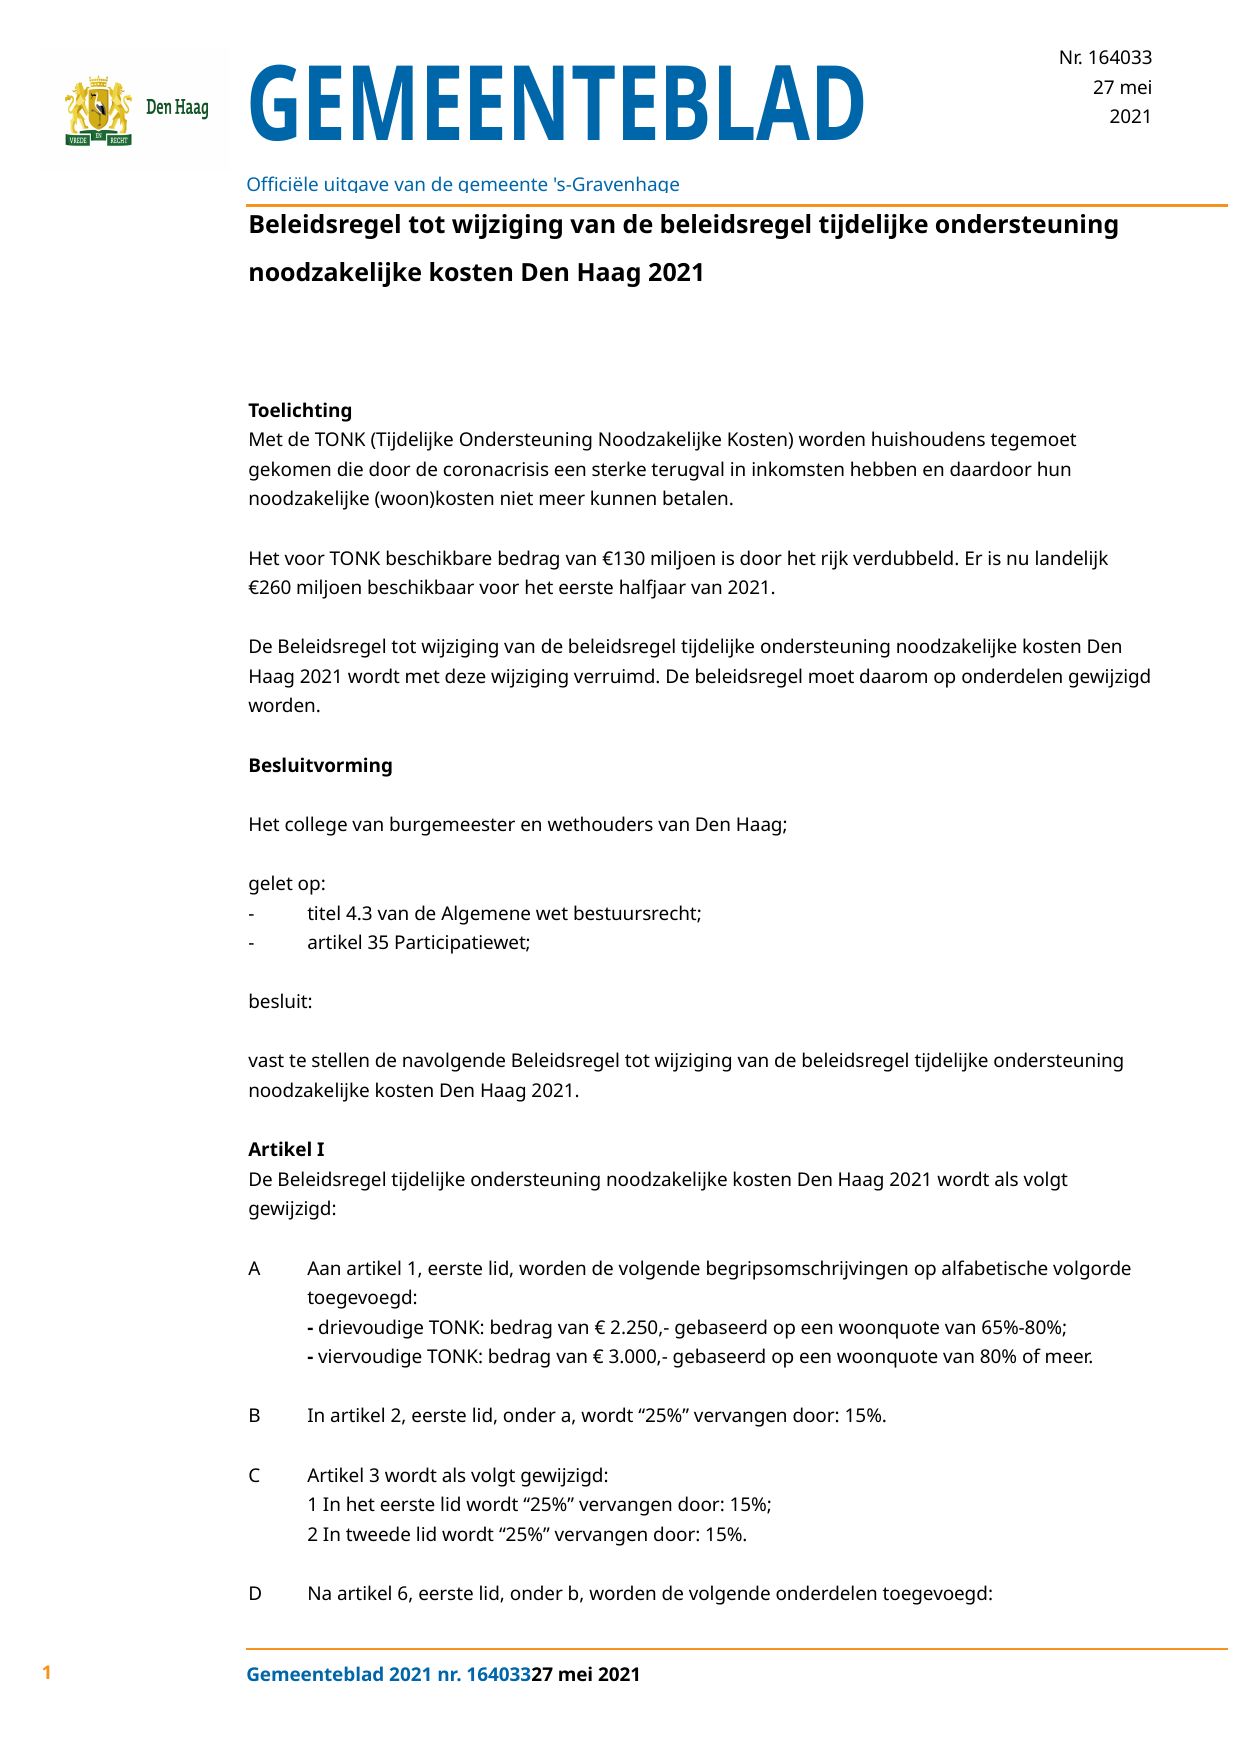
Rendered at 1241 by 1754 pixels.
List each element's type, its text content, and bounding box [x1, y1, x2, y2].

text besluit: [248, 988, 1152, 1014]
picture [41, 47, 231, 172]
list - viervoudige TONK: bedrag van € 3.000,- gebaseerd op een woonquote van 80% of meer. [248, 1343, 1152, 1369]
list Na artikel 6, eerste lid, onder b, worden de volgende onderdelen toegevoegd: [248, 1580, 1152, 1606]
text Het voor TONK beschikbare bedrag van €130 miljoen is door het rijk verdubbeld. Er is nu landelijk €260 miljoen beschikbaar voor het eerste halfjaar van 2021. [248, 545, 1152, 600]
list 2 In tweede lid wordt “25%” vervangen door: 15%. [248, 1521, 1152, 1547]
list 1 In het eerste lid wordt “25%” vervangen door: 15%; [248, 1491, 1152, 1517]
list titel 4.3 van de Algemene wet bestuursrecht; [248, 900, 1152, 925]
text Artikel I [248, 1136, 1152, 1162]
text Toelichting [248, 397, 1152, 422]
list artikel 35 Participatiewet; [248, 929, 1152, 955]
text Beleidsregel tot wijziging van de beleidsregel tijdelijke ondersteuning noodzakelijke kosten Den Haag 2021 [248, 207, 1152, 288]
text gelet op: [248, 870, 1152, 896]
list - drievoudige TONK: bedrag van € 2.250,- gebaseerd op een woonquote van 65%-80%; [248, 1314, 1152, 1339]
text De Beleidsregel tot wijziging van de beleidsregel tijdelijke ondersteuning noodzakelijke kosten Den Haag 2021 wordt met deze wijziging verruimd. De beleidsregel moet daarom op onderdelen gewijzigd worden. [248, 633, 1152, 718]
text Met de TONK (Tijdelijke Ondersteuning Noodzakelijke Kosten) worden huishoudens tegemoet gekomen die door de coronacrisis een sterke terugval in inkomsten hebben en daardoor hun noodzakelijke (woon)kosten niet meer kunnen betalen. [248, 426, 1152, 511]
list In artikel 2, eerste lid, onder a, wordt “25%” vervangen door: 15%. [248, 1403, 1152, 1428]
text De Beleidsregel tijdelijke ondersteuning noodzakelijke kosten Den Haag 2021 wordt als volgt gewijzigd: [248, 1166, 1152, 1221]
list Artikel 3 wordt als volgt gewijzigd: [248, 1462, 1152, 1487]
text Besluitvorming [248, 752, 1152, 777]
text Het college van burgemeester en wethouders van Den Haag; [248, 811, 1152, 837]
list Aan artikel 1, eerste lid, worden de volgende begripsomschrijvingen op alfabetische volgorde toegevoegd: [248, 1255, 1152, 1310]
text vast te stellen de navolgende Beleidsregel tot wijziging van de beleidsregel tijdelijke ondersteuning noodzakelijke kosten Den Haag 2021. [248, 1048, 1152, 1103]
